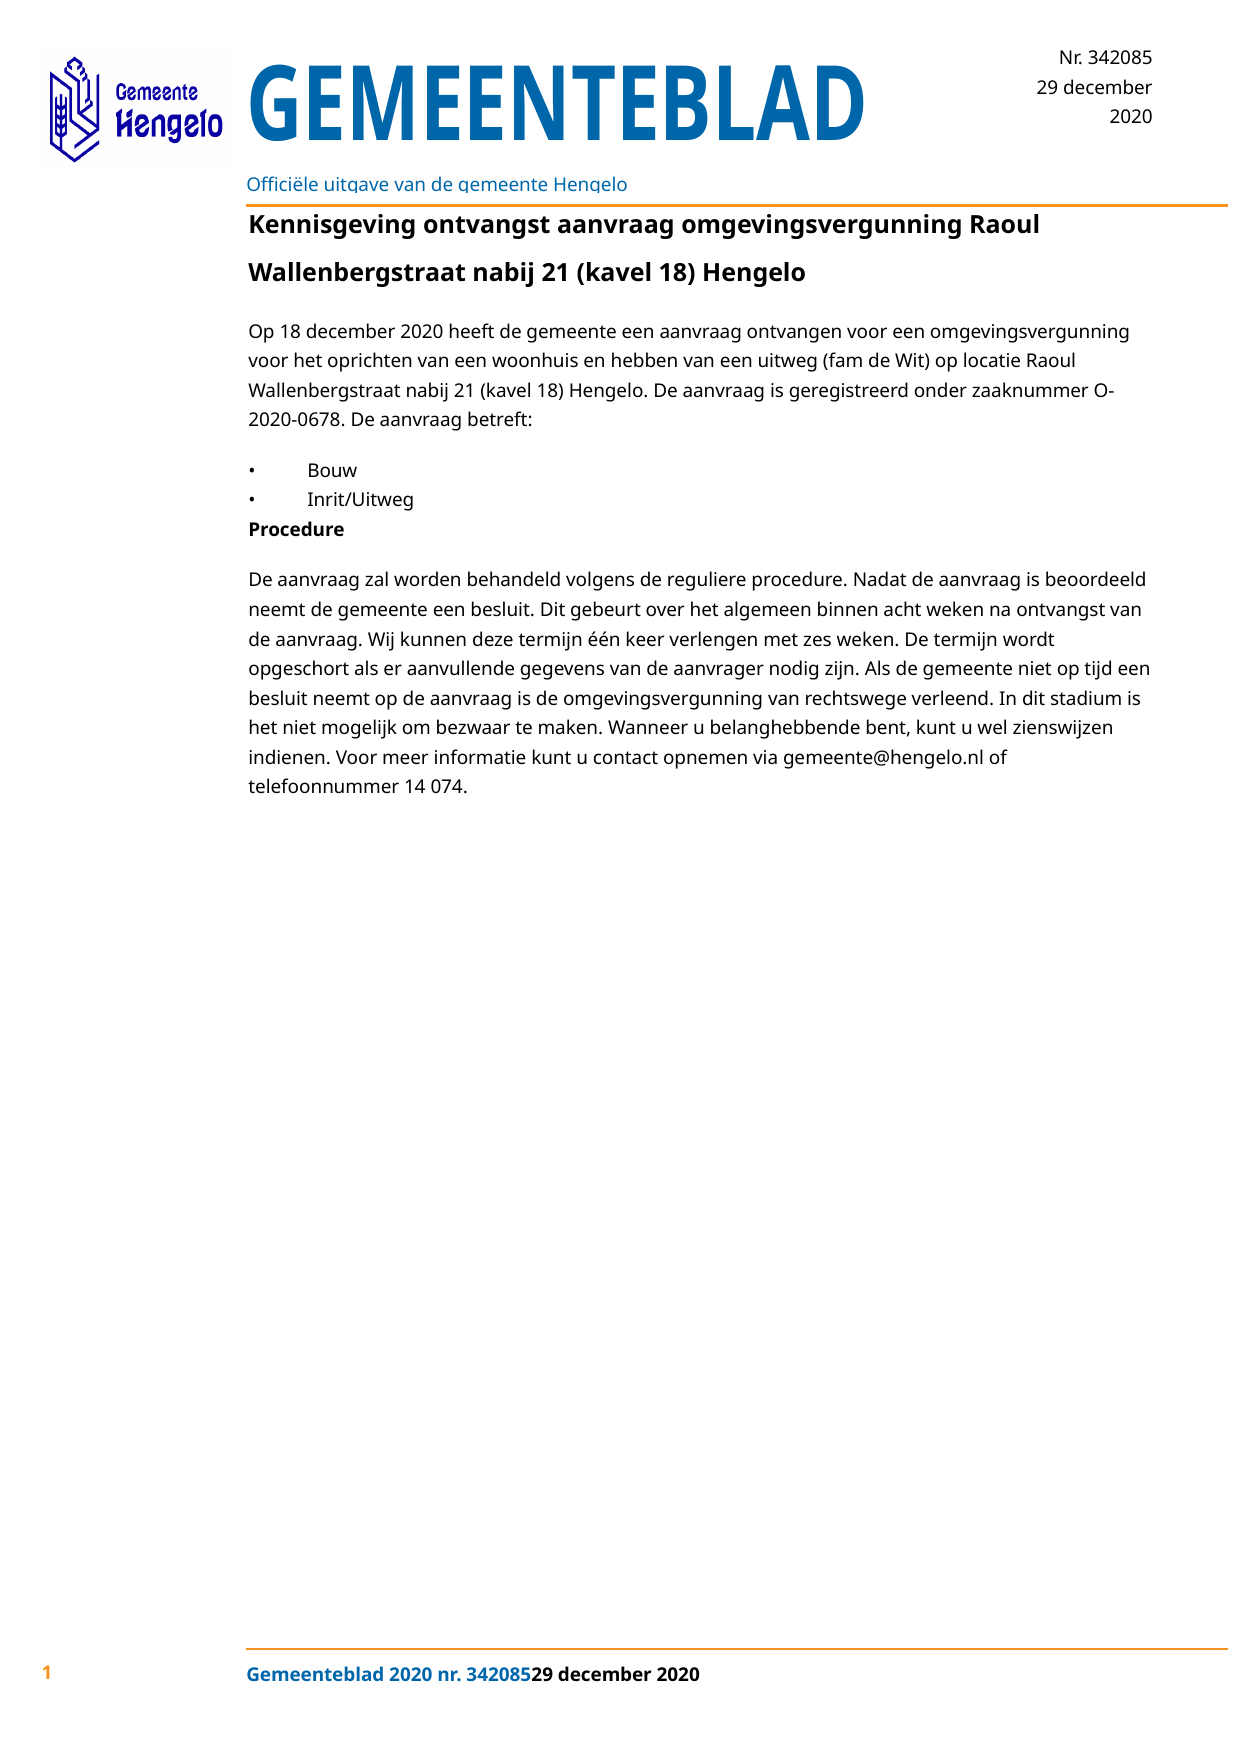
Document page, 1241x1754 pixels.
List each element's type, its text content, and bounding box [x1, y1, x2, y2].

list Bouw [248, 457, 1152, 483]
text Procedure [248, 516, 1152, 542]
list Inrit/Uitweg [248, 487, 1152, 512]
picture [41, 47, 231, 172]
text De aanvraag zal worden behandeld volgens de reguliere procedure. Nadat de aanvraag is beoordeeld neemt de gemeente een besluit. Dit gebeurt over het algemeen binnen acht weken na ontvangst van de aanvraag. Wij kunnen deze termijn één keer verlengen met zes weken. De termijn wordt opgeschort als er aanvullende gegevens van de aanvrager nodig zijn. Als de gemeente niet op tijd een besluit neemt op de aanvraag is de omgevingsvergunning van rechtswege verleend. In dit stadium is het niet mogelijk om bezwaar te maken. Wanneer u belanghebbende bent, kunt u wel zienswijzen indienen. Voor meer informatie kunt u contact opnemen via gemeente@hengelo.nl of telefoonnummer 14 074. [248, 567, 1152, 799]
text Op 18 december 2020 heeft de gemeente een aanvraag ontvangen voor een omgevingsvergunning voor het oprichten van een woonhuis en hebben van een uitweg (fam de Wit) op locatie Raoul Wallenbergstraat nabij 21 (kavel 18) Hengelo. De aanvraag is geregistreerd onder zaaknummer O-2020-0678. De aanvraag betreft: [248, 318, 1152, 432]
text Kennisgeving ontvangst aanvraag omgevingsvergunning Raoul Wallenbergstraat nabij 21 (kavel 18) Hengelo [248, 207, 1152, 288]
